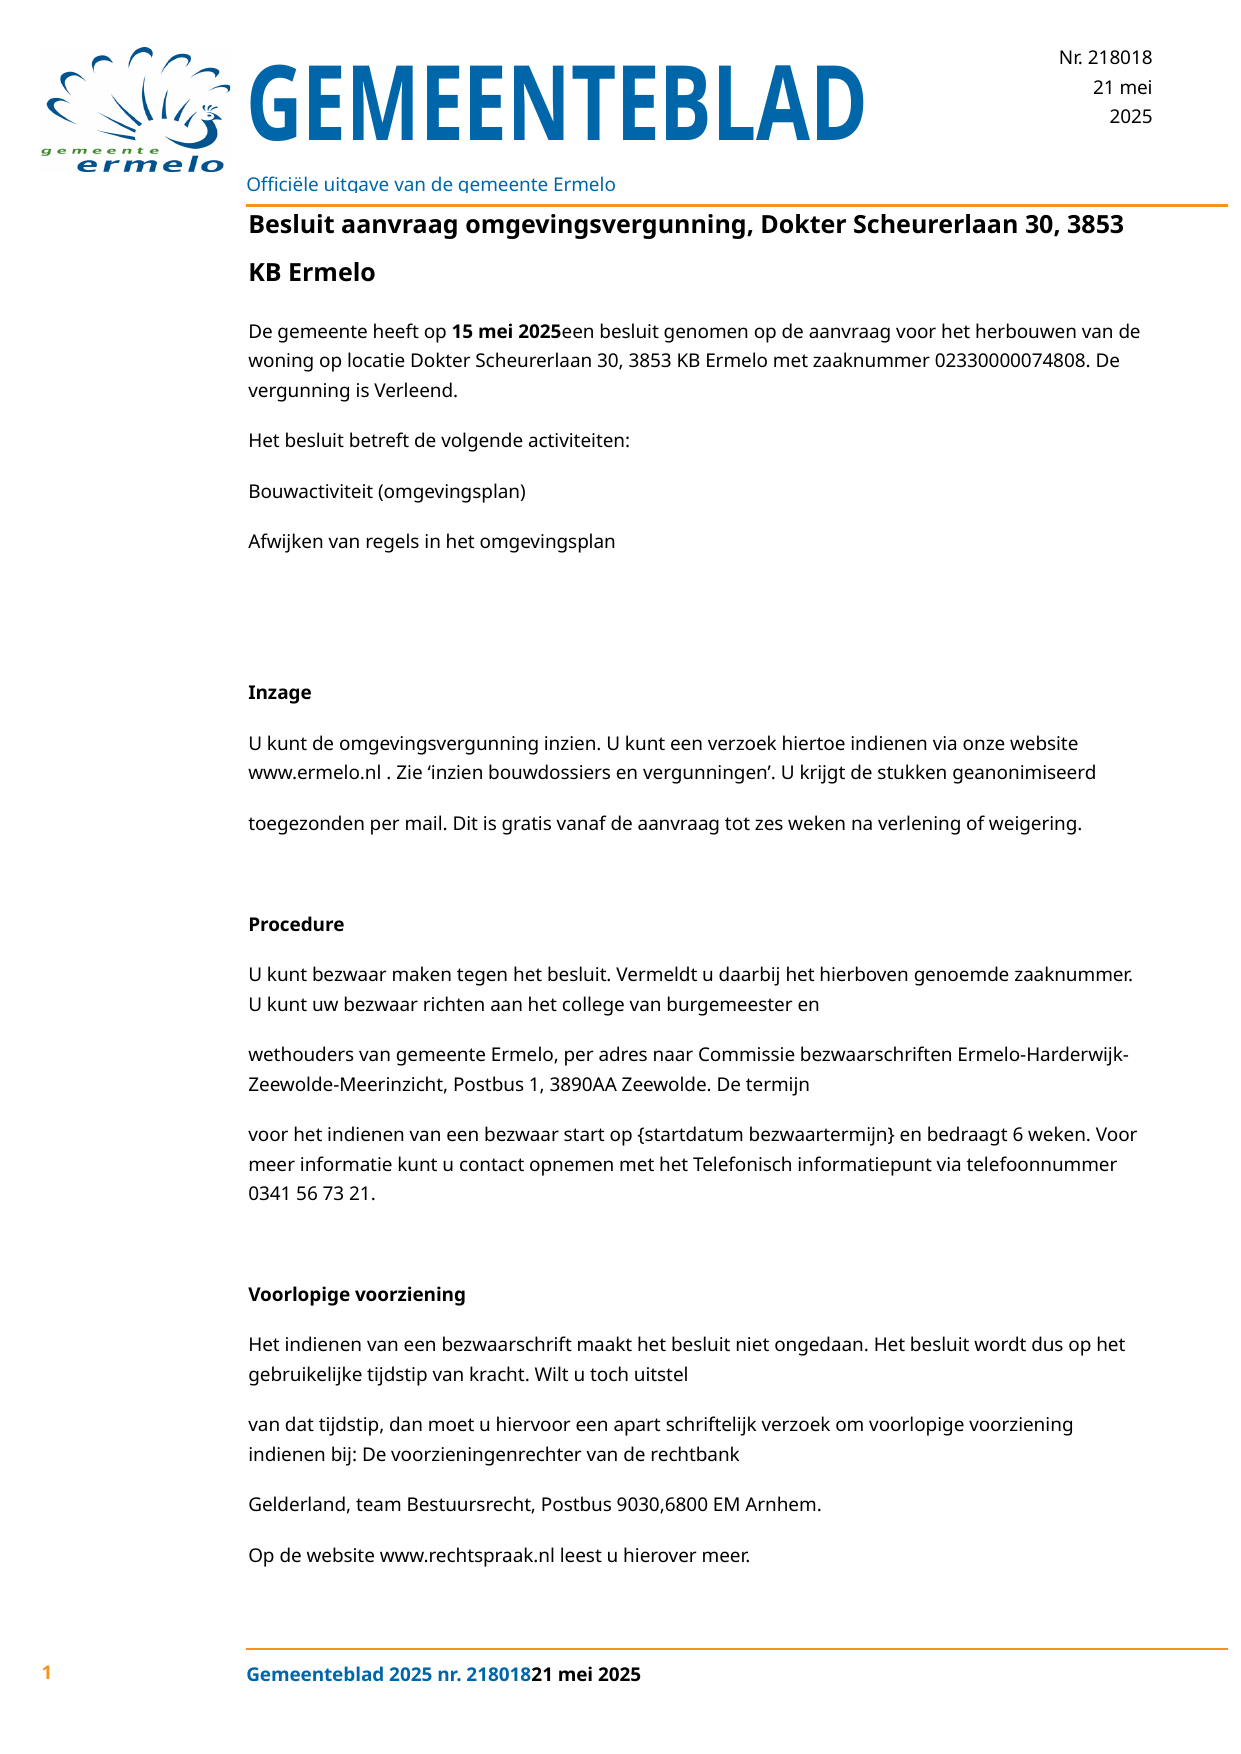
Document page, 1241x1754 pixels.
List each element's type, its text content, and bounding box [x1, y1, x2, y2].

text Afwijken van regels in het omgevingsplan [248, 528, 1152, 554]
text Op de website www.rechtspraak.nl leest u hierover meer. [248, 1542, 1152, 1568]
text U kunt de omgevingsvergunning inzien. U kunt een verzoek hiertoe indienen via onze website www.ermelo.nl . Zie ‘inzien bouwdossiers en vergunningen’. U krijgt de stukken geanonimiseerd [248, 730, 1152, 785]
text Gelderland, team Bestuursrecht, Postbus 9030,6800 EM Arnhem. [248, 1492, 1152, 1517]
text Procedure [248, 911, 1152, 937]
text voor het indienen van een bezwaar start op {startdatum bezwaartermijn} en bedraagt 6 weken. Voor meer informatie kunt u contact opnemen met het Telefonisch informatiepunt via telefoonnummer 0341 56 73 21. [248, 1121, 1152, 1206]
text Bouwactiviteit (omgevingsplan) [248, 478, 1152, 504]
text toegezonden per mail. Dit is gratis vanaf de aanvraag tot zes weken na verlening of weigering. [248, 810, 1152, 836]
text Het indienen van een bezwaarschrift maakt het besluit niet ongedaan. Het besluit wordt dus op het gebruikelijke tijdstip van kracht. Wilt u toch uitstel [248, 1332, 1152, 1387]
text van dat tijdstip, dan moet u hiervoor een apart schriftelijk verzoek om voorlopige voorziening indienen bij: De voorzieningenrechter van de rechtbank [248, 1412, 1152, 1467]
text Inzage [248, 679, 1152, 705]
text Het besluit betreft de volgende activiteiten: [248, 427, 1152, 453]
text De gemeente heeft op 15 mei 2025een besluit genomen op de aanvraag voor het herbouwen van de woning op locatie Dokter Scheurerlaan 30, 3853 KB Ermelo met zaaknummer 02330000074808. De vergunning is Verleend. [248, 318, 1152, 403]
text U kunt bezwaar maken tegen het besluit. Vermeldt u daarbij het hierboven genoemde zaaknummer. U kunt uw bezwaar richten aan het college van burgemeester en [248, 961, 1152, 1017]
text Besluit aanvraag omgevingsvergunning, Dokter Scheurerlaan 30, 3853 KB Ermelo [248, 207, 1152, 288]
picture [41, 47, 231, 172]
text Voorlopige voorziening [248, 1281, 1152, 1307]
text wethouders van gemeente Ermelo, per adres naar Commissie bezwaarschriften Ermelo-Harderwijk-Zeewolde-Meerinzicht, Postbus 1, 3890AA Zeewolde. De termijn [248, 1041, 1152, 1097]
